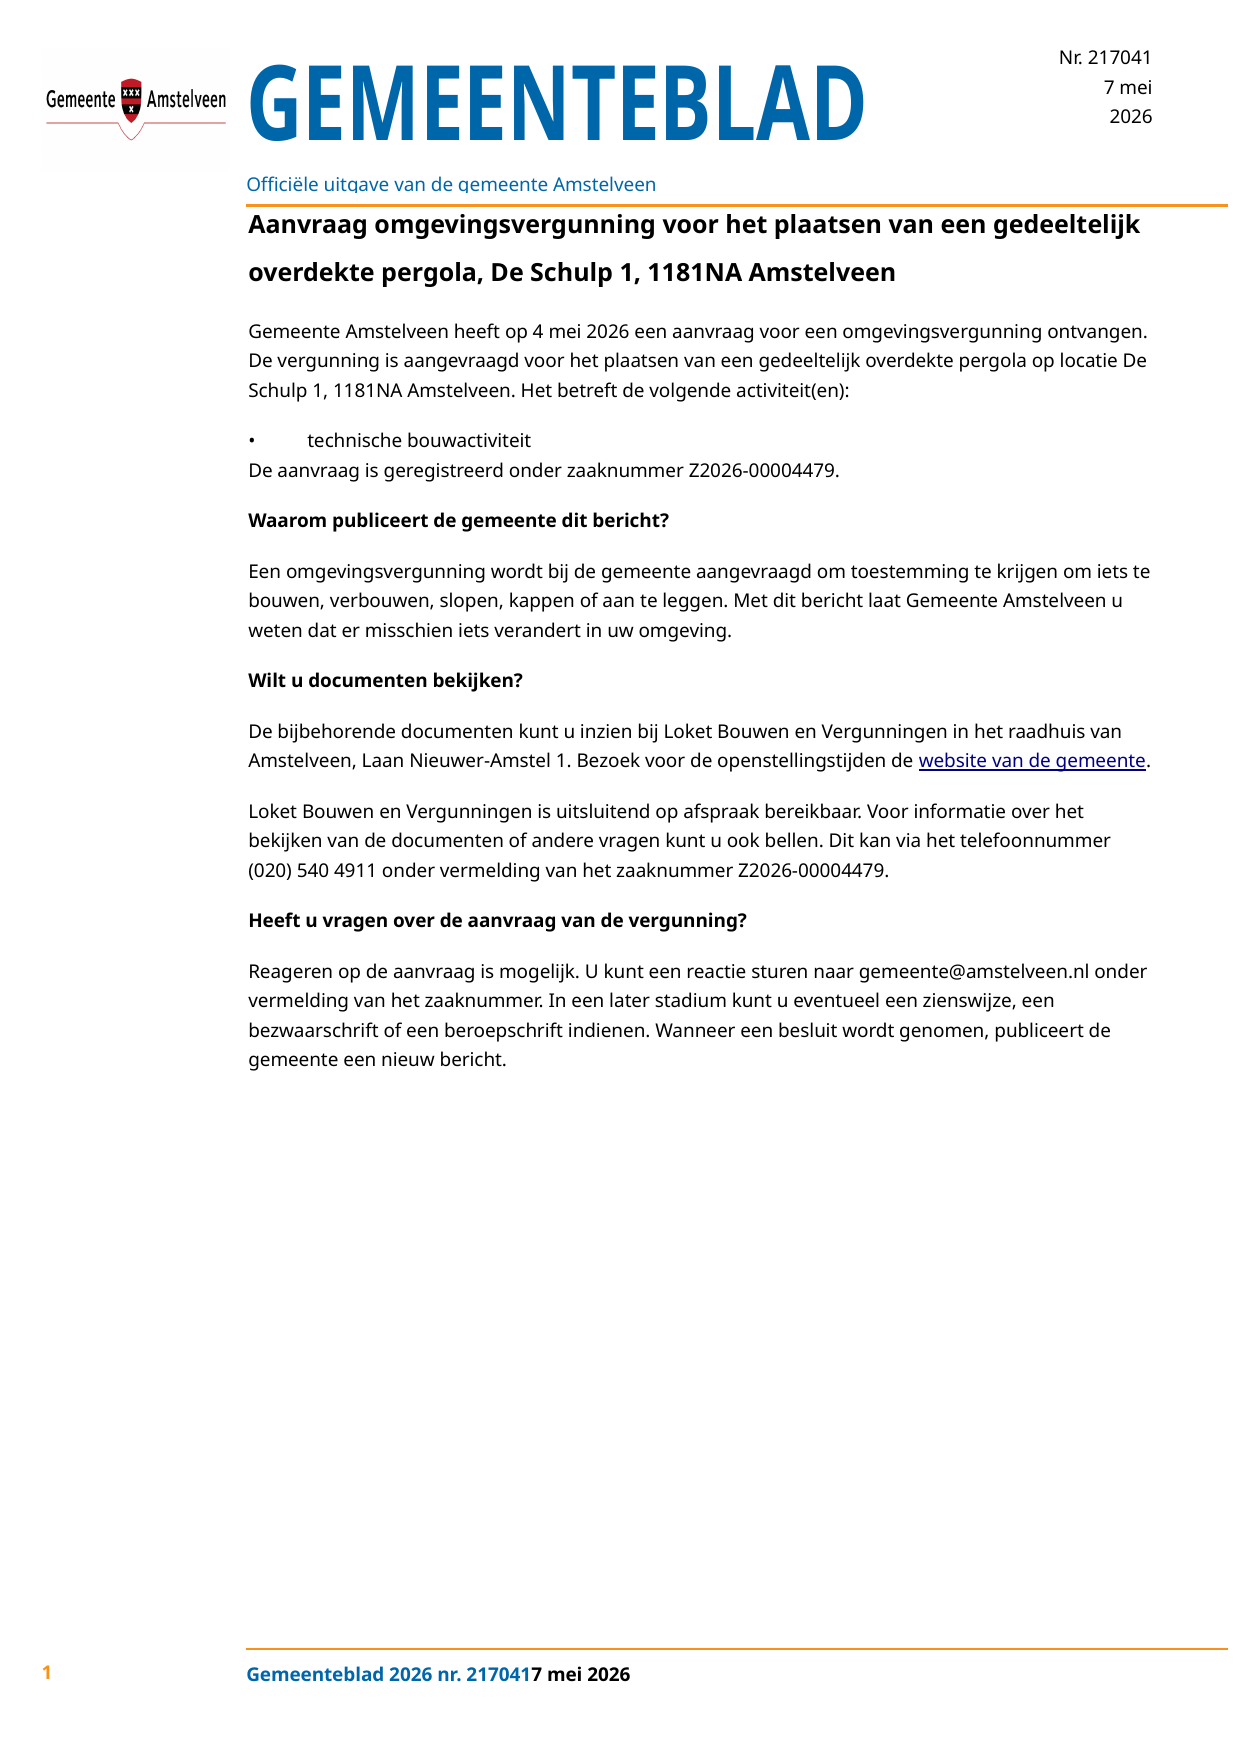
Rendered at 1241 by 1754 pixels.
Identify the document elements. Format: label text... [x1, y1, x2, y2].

text Loket Bouwen en Vergunningen is uitsluitend op afspraak bereikbaar. Voor informatie over het bekijken van de documenten of andere vragen kunt u ook bellen. Dit kan via het telefoonnummer (020) 540 4911 onder vermelding van het zaaknummer Z2026-00004479. [248, 798, 1152, 883]
text Heeft u vragen over de aanvraag van de vergunning? [248, 907, 1152, 933]
text Wilt u documenten bekijken? [248, 667, 1152, 693]
text Reageren op de aanvraag is mogelijk. U kunt een reactie sturen naar gemeente@amstelveen.nl onder vermelding van het zaaknummer. In een later stadium kunt u eventueel een zienswijze, een bezwaarschrift of een beroepschrift indienen. Wanneer een besluit wordt genomen, publiceert de gemeente een nieuw bericht. [248, 958, 1152, 1072]
text Gemeente Amstelveen heeft op 4 mei 2026 een aanvraag voor een omgevingsvergunning ontvangen. De vergunning is aangevraagd voor het plaatsen van een gedeeltelijk overdekte pergola op locatie De Schulp 1, 1181NA Amstelveen. Het betreft de volgende activiteit(en): [248, 318, 1152, 403]
text De bijbehorende documenten kunt u inzien bij Loket Bouwen en Vergunningen in het raadhuis van Amstelveen, Laan Nieuwer-Amstel 1. Bezoek voor de openstellingstijden de website van de gemeente. [248, 718, 1152, 773]
text De aanvraag is geregistreerd onder zaaknummer Z2026-00004479. [248, 457, 1152, 483]
text Aanvraag omgevingsvergunning voor het plaatsen van een gedeeltelijk overdekte pergola, De Schulp 1, 1181NA Amstelveen [248, 207, 1152, 288]
list technische bouwactiviteit [248, 427, 1152, 453]
text Een omgevingsvergunning wordt bij de gemeente aangevraagd om toestemming te krijgen om iets te bouwen, verbouwen, slopen, kappen of aan te leggen. Met dit bericht laat Gemeente Amstelveen u weten dat er misschien iets verandert in uw omgeving. [248, 558, 1152, 643]
text Waarom publiceert de gemeente dit bericht? [248, 507, 1152, 533]
picture [41, 47, 231, 172]
